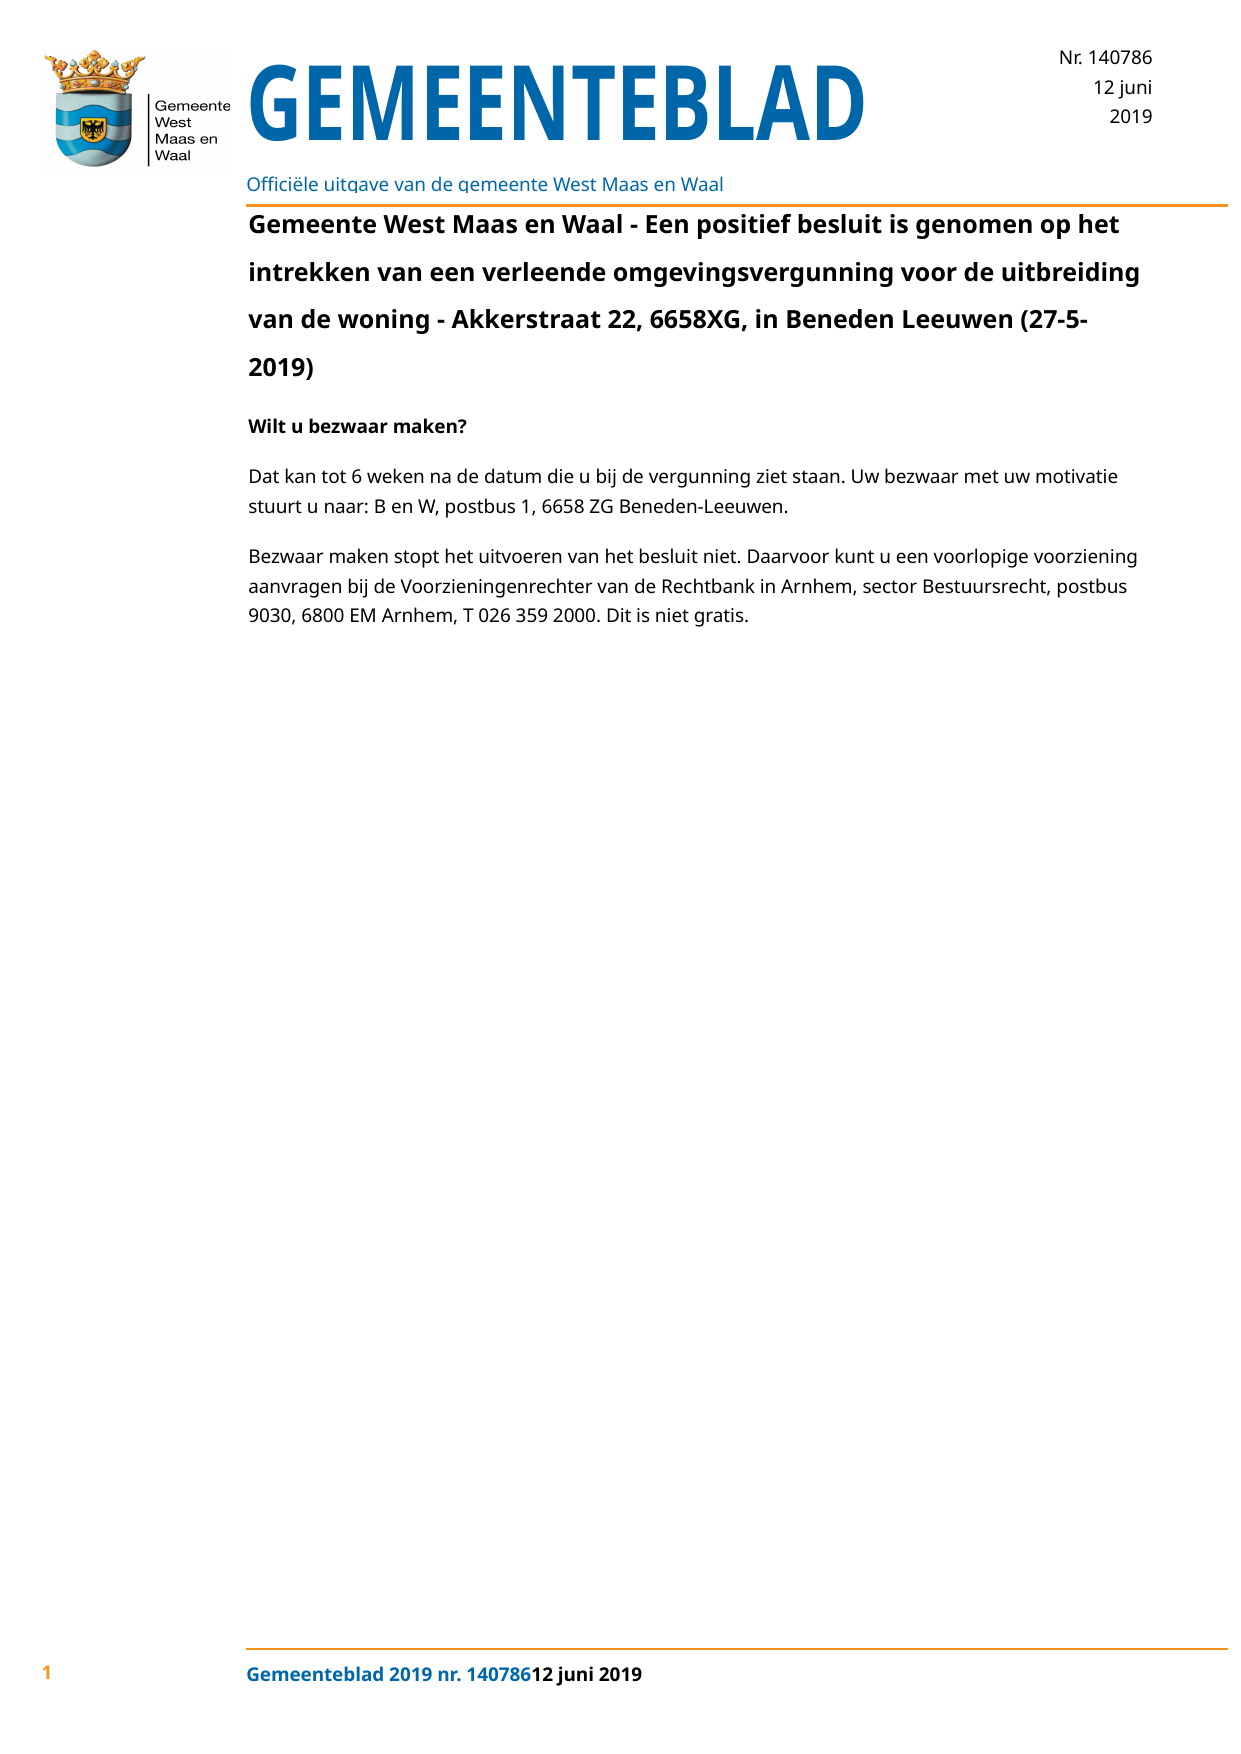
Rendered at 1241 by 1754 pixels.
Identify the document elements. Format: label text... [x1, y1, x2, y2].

text Dat kan tot 6 weken na de datum die u bij de vergunning ziet staan. Uw bezwaar met uw motivatie stuurt u naar: B en W, postbus 1, 6658 ZG Beneden-Leeuwen. [248, 463, 1152, 519]
picture [41, 47, 231, 172]
text Bezwaar maken stopt het uitvoeren van het besluit niet. Daarvoor kunt u een voorlopige voorziening aanvragen bij de Voorzieningenrechter van de Rechtbank in Arnhem, sector Bestuursrecht, postbus 9030, 6800 EM Arnhem, T 026 359 2000. Dit is niet gratis. [248, 543, 1152, 628]
text Wilt u bezwaar maken? [248, 413, 1152, 439]
text Gemeente West Maas en Waal - Een positief besluit is genomen op het intrekken van een verleende omgevingsvergunning voor de uitbreiding van de woning - Akkerstraat 22, 6658XG, in Beneden Leeuwen (27-5-2019) [248, 207, 1152, 384]
